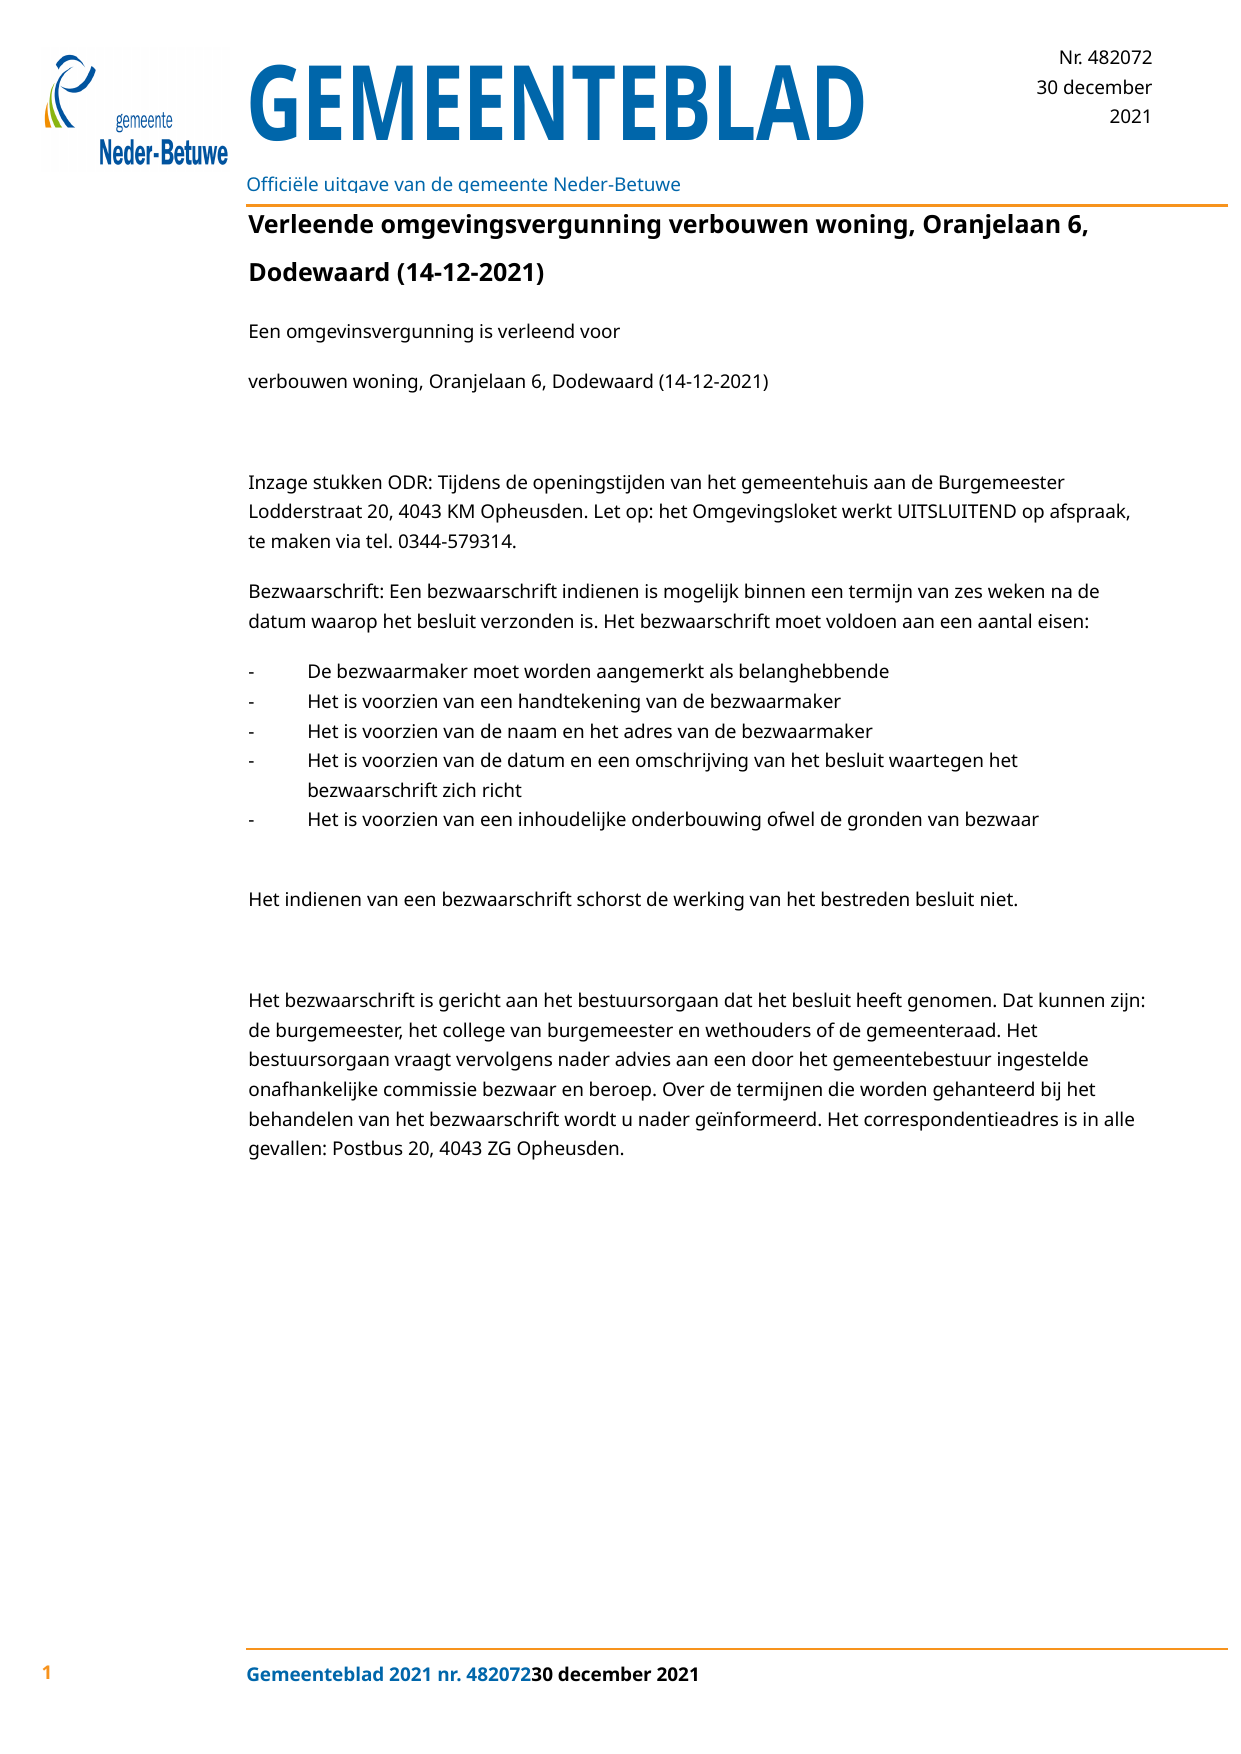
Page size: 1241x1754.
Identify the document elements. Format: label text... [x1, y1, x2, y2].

text Inzage stukken ODR: Tijdens de openingstijden van het gemeentehuis aan de Burgemeester Lodderstraat 20, 4043 KM Opheusden. Let op: het Omgevingsloket werkt UITSLUITEND op afspraak, te maken via tel. 0344-579314. [248, 469, 1152, 554]
text Bezwaarschrift: Een bezwaarschrift indienen is mogelijk binnen een termijn van zes weken na de datum waarop het besluit verzonden is. Het bezwaarschrift moet voldoen aan een aantal eisen: [248, 579, 1152, 634]
list Het is voorzien van een handtekening van de bezwaarmaker [248, 688, 1152, 714]
text verbouwen woning, Oranjelaan 6, Dodewaard (14-12-2021) [248, 368, 1152, 394]
list Het is voorzien van een inhoudelijke onderbouwing ofwel de gronden van bezwaar [248, 807, 1152, 832]
text Verleende omgevingsvergunning verbouwen woning, Oranjelaan 6, Dodewaard (14-12-2021) [248, 207, 1152, 288]
text Een omgevinsvergunning is verleend voor [248, 318, 1152, 344]
list Het is voorzien van de datum en een omschrijving van het besluit waartegen het bezwaarschrift zich richt [248, 747, 1152, 803]
list Het is voorzien van de naam en het adres van de bezwaarmaker [248, 718, 1152, 744]
picture [41, 47, 231, 172]
list De bezwaarmaker moet worden aangemerkt als belanghebbende [248, 659, 1152, 684]
text Het bezwaarschrift is gericht aan het bestuursorgaan dat het besluit heeft genomen. Dat kunnen zijn: de burgemeester, het college van burgemeester en wethouders of de gemeenteraad. Het bestuursorgaan vraagt vervolgens nader advies aan een door het gemeentebestuur ingestelde onafhankelijke commissie bezwaar en beroep. Over de termijnen die worden gehanteerd bij het behandelen van het bezwaarschrift wordt u nader geïnformeerd. Het correspondentieadres is in alle gevallen: Postbus 20, 4043 ZG Opheusden. [248, 987, 1152, 1161]
text Het indienen van een bezwaarschrift schorst de werking van het bestreden besluit niet. [248, 887, 1152, 912]
